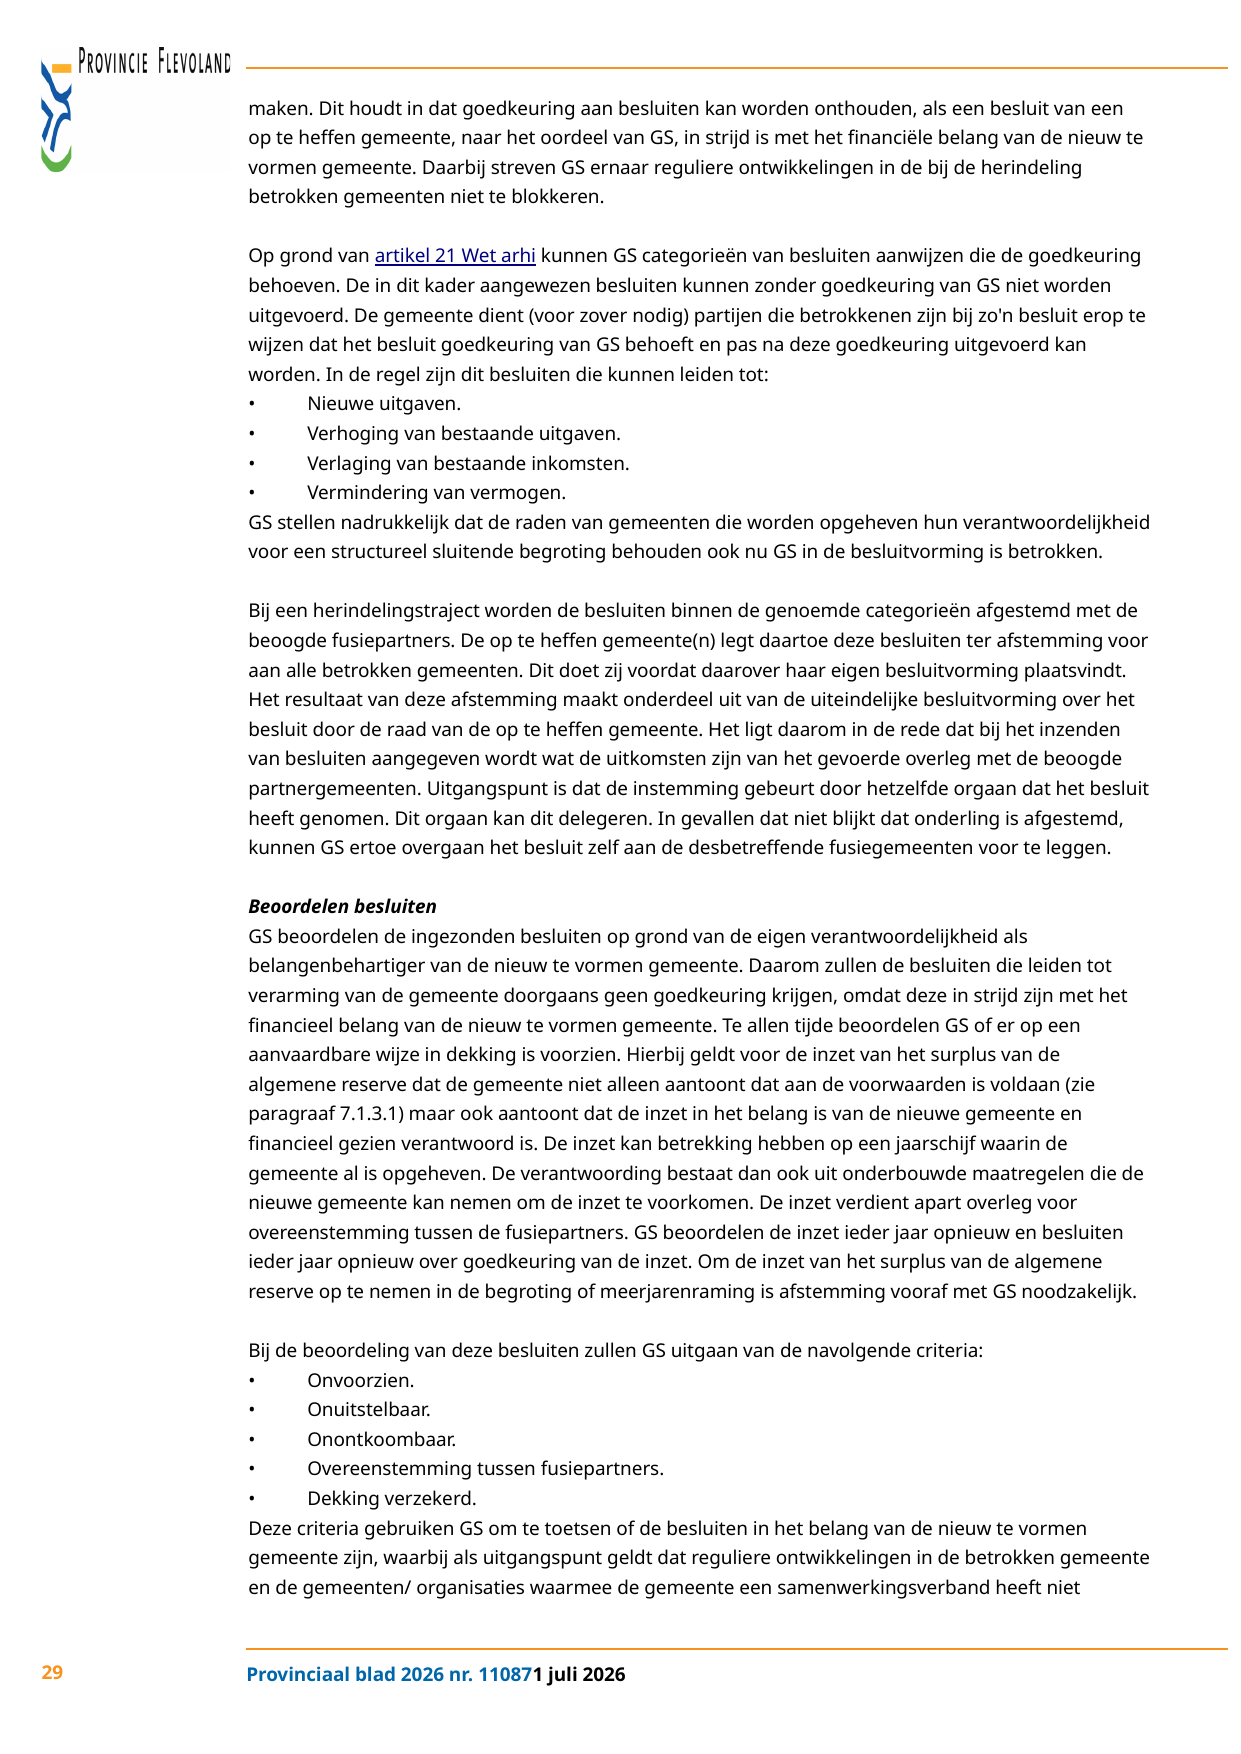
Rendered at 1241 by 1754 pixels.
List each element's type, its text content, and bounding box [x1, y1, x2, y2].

list Onuitstelbaar. [248, 1396, 1152, 1422]
text Op grond van artikel 21 Wet arhi kunnen GS categorieën van besluiten aanwijzen die de goedkeuring behoeven. De in dit kader aangewezen besluiten kunnen zonder goedkeuring van GS niet worden uitgevoerd. De gemeente dient (voor zover nodig) partijen die betrokkenen zijn bij zo'n besluit erop te wijzen dat het besluit goedkeuring van GS behoeft en pas na deze goedkeuring uitgevoerd kan worden. In de regel zijn dit besluiten die kunnen leiden tot: [248, 243, 1152, 387]
text maken. Dit houdt in dat goedkeuring aan besluiten kan worden onthouden, als een besluit van een op te heffen gemeente, naar het oordeel van GS, in strijd is met het financiële belang van de nieuw te vormen gemeente. Daarbij streven GS ernaar reguliere ontwikkelingen in de bij de herindeling betrokken gemeenten niet te blokkeren. [248, 95, 1152, 209]
list Dekking verzekerd. [248, 1485, 1152, 1511]
text Deze criteria gebruiken GS om te toetsen of de besluiten in het belang van de nieuw te vormen gemeente zijn, waarbij als uitgangspunt geldt dat reguliere ontwikkelingen in de betrokken gemeente en de gemeenten/ organisaties waarmee de gemeente een samenwerkingsverband heeft niet [248, 1515, 1152, 1600]
text Bij een herindelingstraject worden de besluiten binnen de genoemde categorieën afgestemd met de beoogde fusiepartners. De op te heffen gemeente(n) legt daartoe deze besluiten ter afstemming voor aan alle betrokken gemeenten. Dit doet zij voordat daarover haar eigen besluitvorming plaatsvindt. Het resultaat van deze afstemming maakt onderdeel uit van de uiteindelijke besluitvorming over het besluit door de raad van de op te heffen gemeente. Het ligt daarom in de rede dat bij het inzenden van besluiten aangegeven wordt wat de uitkomsten zijn van het gevoerde overleg met de beoogde partnergemeenten. Uitgangspunt is dat de instemming gebeurt door hetzelfde orgaan dat het besluit heeft genomen. Dit orgaan kan dit delegeren. In gevallen dat niet blijkt dat onderling is afgestemd, kunnen GS ertoe overgaan het besluit zelf aan de desbetreffende fusiegemeenten voor te leggen. [248, 598, 1152, 860]
list Onvoorzien. [248, 1367, 1152, 1393]
list Onontkoombaar. [248, 1426, 1152, 1452]
text GS stellen nadrukkelijk dat de raden van gemeenten die worden opgeheven hun verantwoordelijkheid voor een structureel sluitende begroting behouden ook nu GS in de besluitvorming is betrokken. [248, 509, 1152, 564]
text Bij de beoordeling van deze besluiten zullen GS uitgaan van de navolgende criteria: [248, 1337, 1152, 1363]
list Vermindering van vermogen. [248, 479, 1152, 505]
list Verlaging van bestaande inkomsten. [248, 450, 1152, 476]
text Beoordelen besluiten [248, 893, 1152, 919]
list Nieuwe uitgaven. [248, 391, 1152, 416]
picture [41, 47, 231, 172]
list Verhoging van bestaande uitgaven. [248, 420, 1152, 446]
list Overeenstemming tussen fusiepartners. [248, 1456, 1152, 1481]
text GS beoordelen de ingezonden besluiten op grond van de eigen verantwoordelijkheid als belangenbehartiger van de nieuw te vormen gemeente. Daarom zullen de besluiten die leiden tot verarming van de gemeente doorgaans geen goedkeuring krijgen, omdat deze in strijd zijn met het financieel belang van de nieuw te vormen gemeente. Te allen tijde beoordelen GS of er op een aanvaardbare wijze in dekking is voorzien. Hierbij geldt voor de inzet van het surplus van de algemene reserve dat de gemeente niet alleen aantoont dat aan de voorwaarden is voldaan (zie paragraaf 7.1.3.1) maar ook aantoont dat de inzet in het belang is van de nieuwe gemeente en financieel gezien verantwoord is. De inzet kan betrekking hebben op een jaarschijf waarin de gemeente al is opgeheven. De verantwoording bestaat dan ook uit onderbouwde maatregelen die de nieuwe gemeente kan nemen om de inzet te voorkomen. De inzet verdient apart overleg voor overeenstemming tussen de fusiepartners. GS beoordelen de inzet ieder jaar opnieuw en besluiten ieder jaar opnieuw over goedkeuring van de inzet. Om de inzet van het surplus van de algemene reserve op te nemen in de begroting of meerjarenraming is afstemming vooraf met GS noodzakelijk. [248, 923, 1152, 1304]
